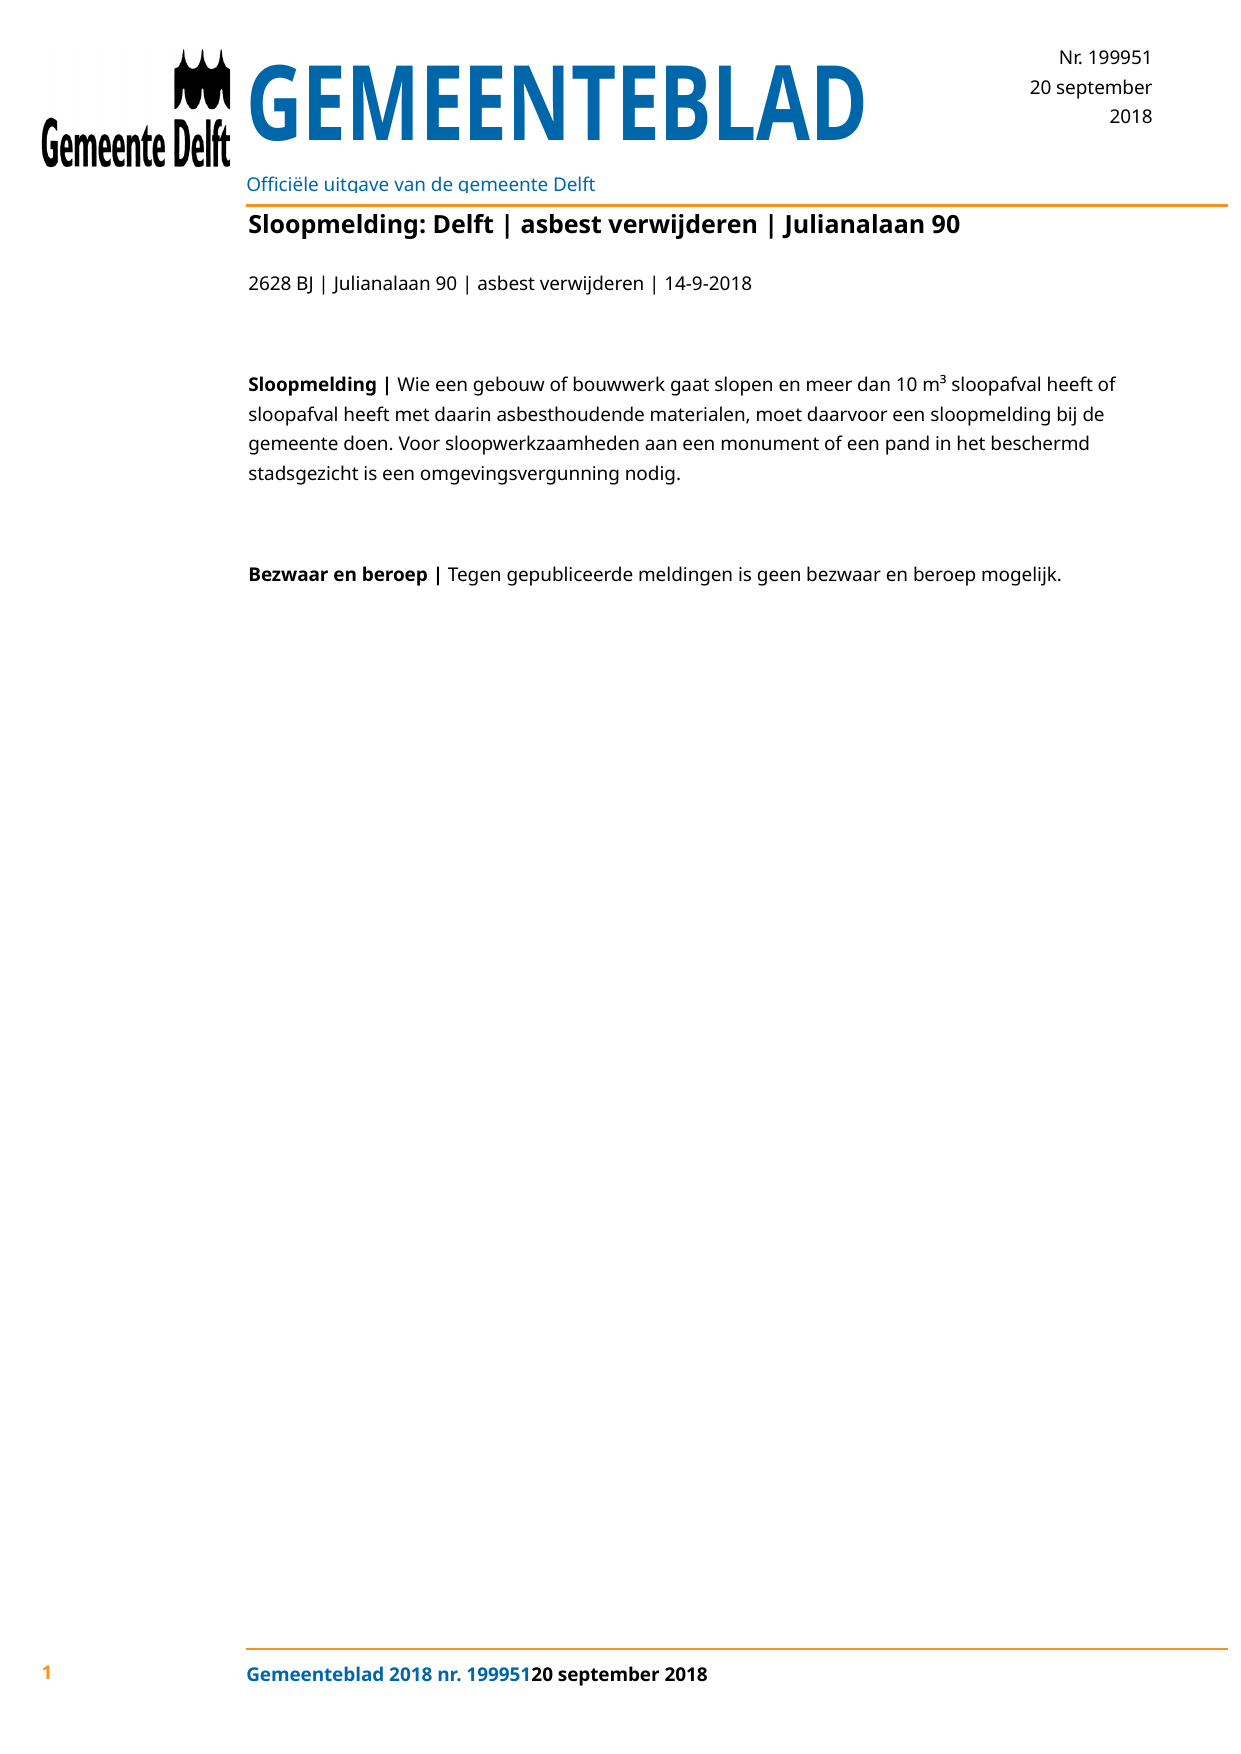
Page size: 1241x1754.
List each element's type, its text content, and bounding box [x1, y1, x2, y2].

picture [41, 47, 231, 172]
text 2628 BJ | Julianalaan 90 | asbest verwijderen | 14-9-2018 [248, 270, 1152, 296]
text Bezwaar en beroep | Tegen gepubliceerde meldingen is geen bezwaar en beroep mogelijk. [248, 561, 1152, 586]
text Sloopmelding: Delft | asbest verwijderen | Julianalaan 90 [248, 207, 1152, 241]
text Sloopmelding | Wie een gebouw of bouwwerk gaat slopen en meer dan 10 m³ sloopafval heeft of sloopafval heeft met daarin asbesthoudende materialen, moet daarvoor een sloopmelding bij de gemeente doen. Voor sloopwerkzaamheden aan een monument of een pand in het beschermd stadsgezicht is een omgevingsvergunning nodig. [248, 371, 1152, 486]
